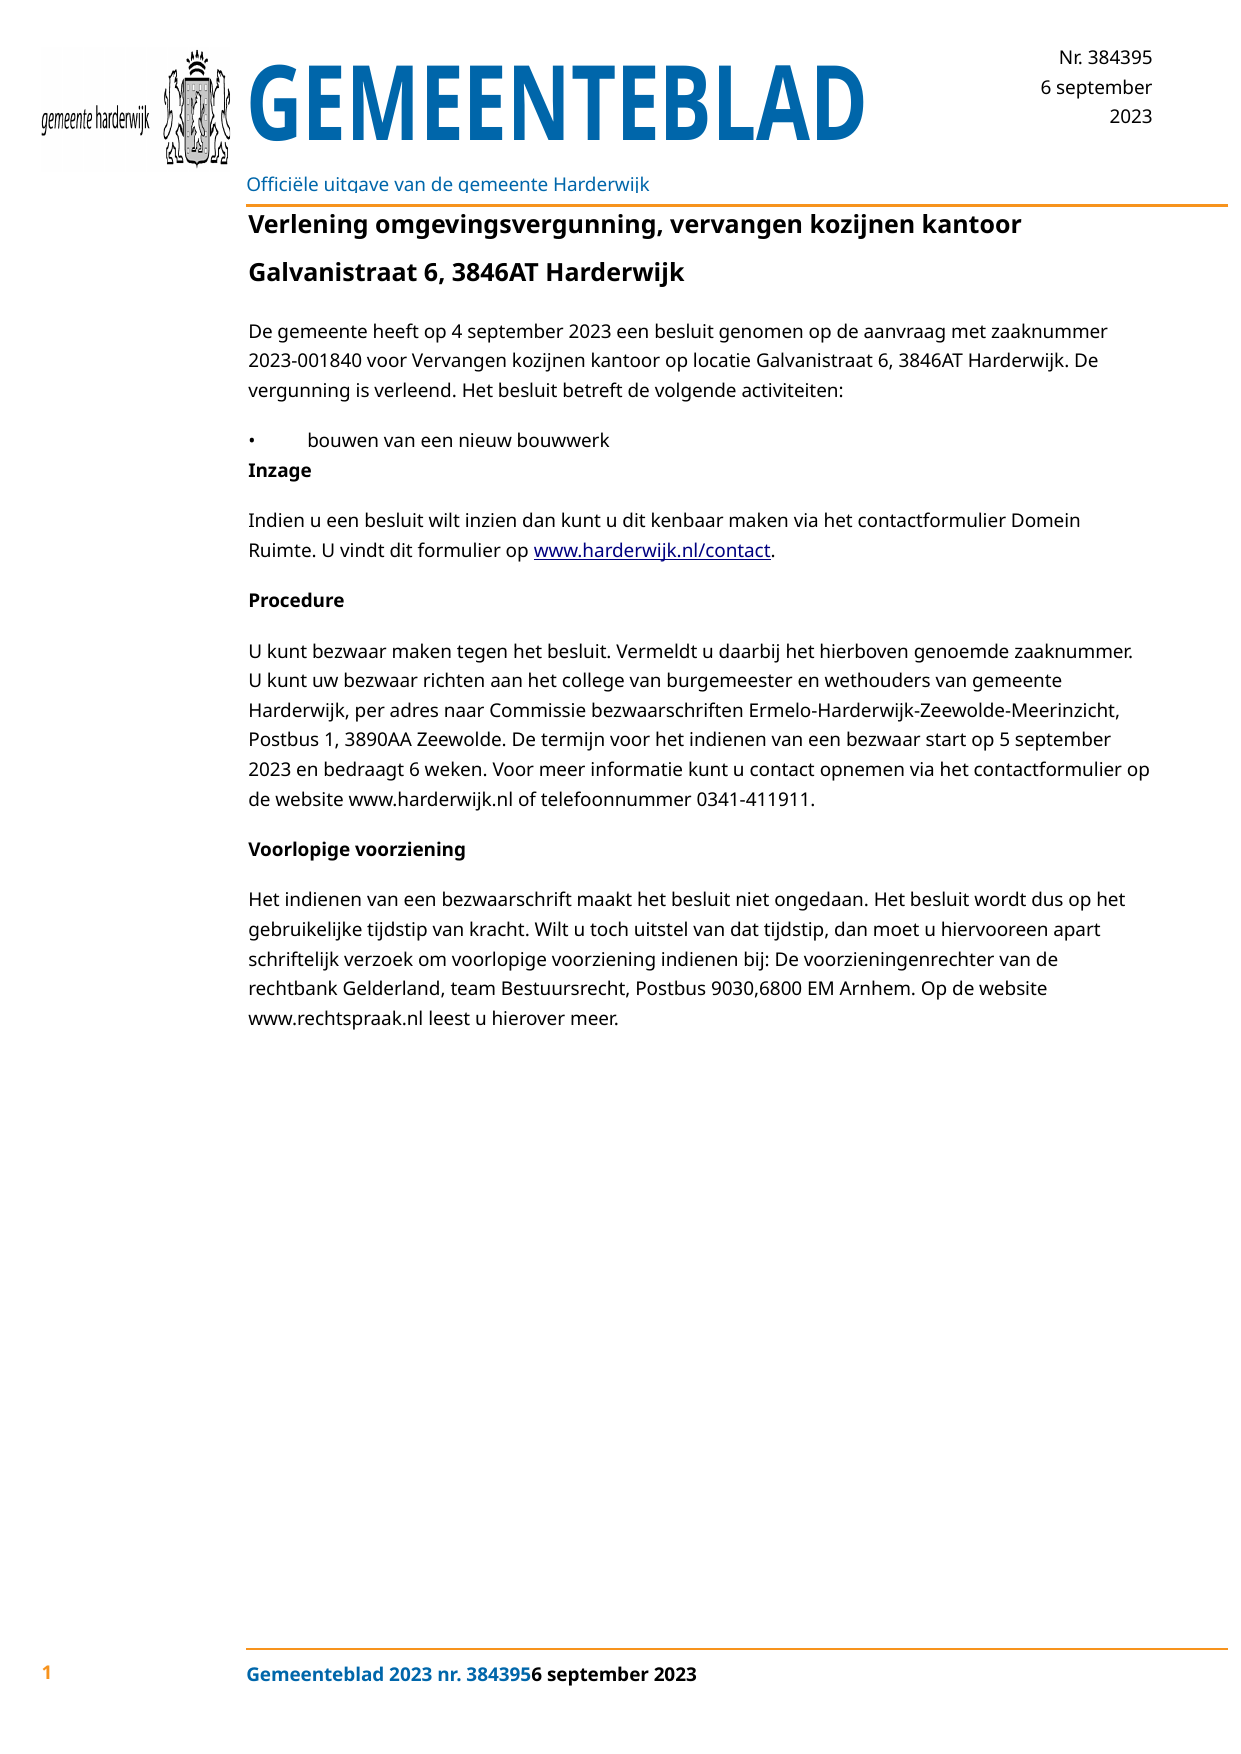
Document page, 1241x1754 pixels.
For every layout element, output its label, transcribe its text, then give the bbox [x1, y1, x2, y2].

text Het indienen van een bezwaarschrift maakt het besluit niet ongedaan. Het besluit wordt dus op het gebruikelijke tijdstip van kracht. Wilt u toch uitstel van dat tijdstip, dan moet u hiervooreen apart schriftelijk verzoek om voorlopige voorziening indienen bij: De voorzieningenrechter van de rechtbank Gelderland, team Bestuursrecht, Postbus 9030,6800 EM Arnhem. Op de website www.rechtspraak.nl leest u hierover meer. [248, 887, 1152, 1031]
text Verlening omgevingsvergunning, vervangen kozijnen kantoor Galvanistraat 6, 3846AT Harderwijk [248, 207, 1152, 288]
text U kunt bezwaar maken tegen het besluit. Vermeldt u daarbij het hierboven genoemde zaaknummer. U kunt uw bezwaar richten aan het college van burgemeester en wethouders van gemeente Harderwijk, per adres naar Commissie bezwaarschriften Ermelo-Harderwijk-Zeewolde-Meerinzicht, Postbus 1, 3890AA Zeewolde. De termijn voor het indienen van een bezwaar start op 5 september 2023 en bedraagt 6 weken. Voor meer informatie kunt u contact opnemen via het contactformulier op de website www.harderwijk.nl of telefoonnummer 0341-411911. [248, 638, 1152, 812]
text De gemeente heeft op 4 september 2023 een besluit genomen op de aanvraag met zaaknummer 2023-001840 voor Vervangen kozijnen kantoor op locatie Galvanistraat 6, 3846AT Harderwijk. De vergunning is verleend. Het besluit betreft de volgende activiteiten: [248, 318, 1152, 403]
text Indien u een besluit wilt inzien dan kunt u dit kenbaar maken via het contactformulier Domein Ruimte. U vindt dit formulier op www.harderwijk.nl/contact. [248, 507, 1152, 563]
text Voorlopige voorziening [248, 836, 1152, 862]
picture [41, 47, 231, 172]
list bouwen van een nieuw bouwwerk [248, 427, 1152, 453]
text Procedure [248, 587, 1152, 613]
text Inzage [248, 457, 1152, 483]
